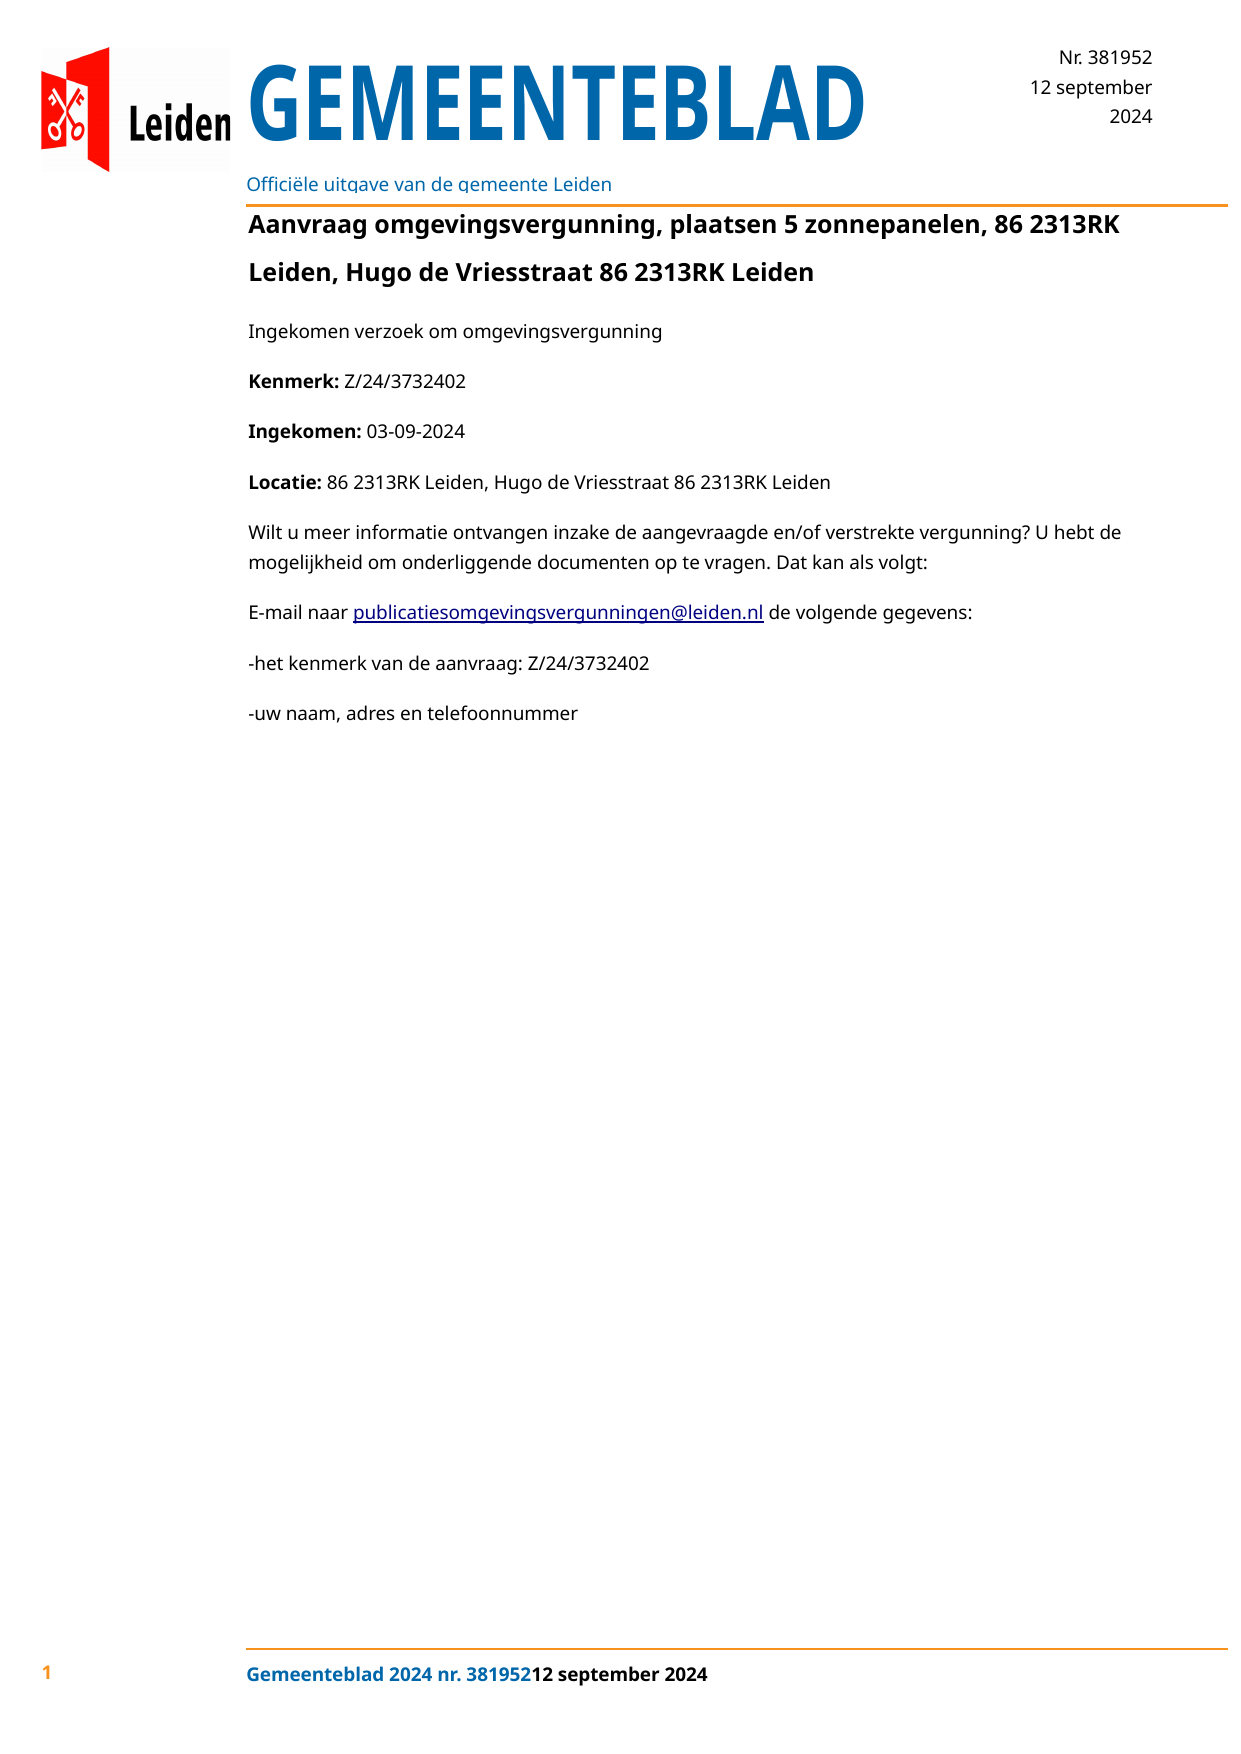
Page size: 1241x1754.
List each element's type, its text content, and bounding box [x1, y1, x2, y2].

text -het kenmerk van de aanvraag: Z/24/3732402 [248, 650, 1152, 676]
text -uw naam, adres en telefoonnummer [248, 700, 1152, 726]
text Wilt u meer informatie ontvangen inzake de aangevraagde en/of verstrekte vergunning? U hebt de mogelijkheid om onderliggende documenten op te vragen. Dat kan als volgt: [248, 519, 1152, 575]
text Ingekomen verzoek om omgevingsvergunning [248, 318, 1152, 344]
text E-mail naar publicatiesomgevingsvergunningen@leiden.nl de volgende gegevens: [248, 599, 1152, 625]
picture [41, 47, 231, 172]
text Kenmerk: Z/24/3732402 [248, 368, 1152, 394]
text Aanvraag omgevingsvergunning, plaatsen 5 zonnepanelen, 86 2313RK Leiden, Hugo de Vriesstraat 86 2313RK Leiden [248, 207, 1152, 288]
text Ingekomen: 03-09-2024 [248, 419, 1152, 444]
text Locatie: 86 2313RK Leiden, Hugo de Vriesstraat 86 2313RK Leiden [248, 469, 1152, 495]
